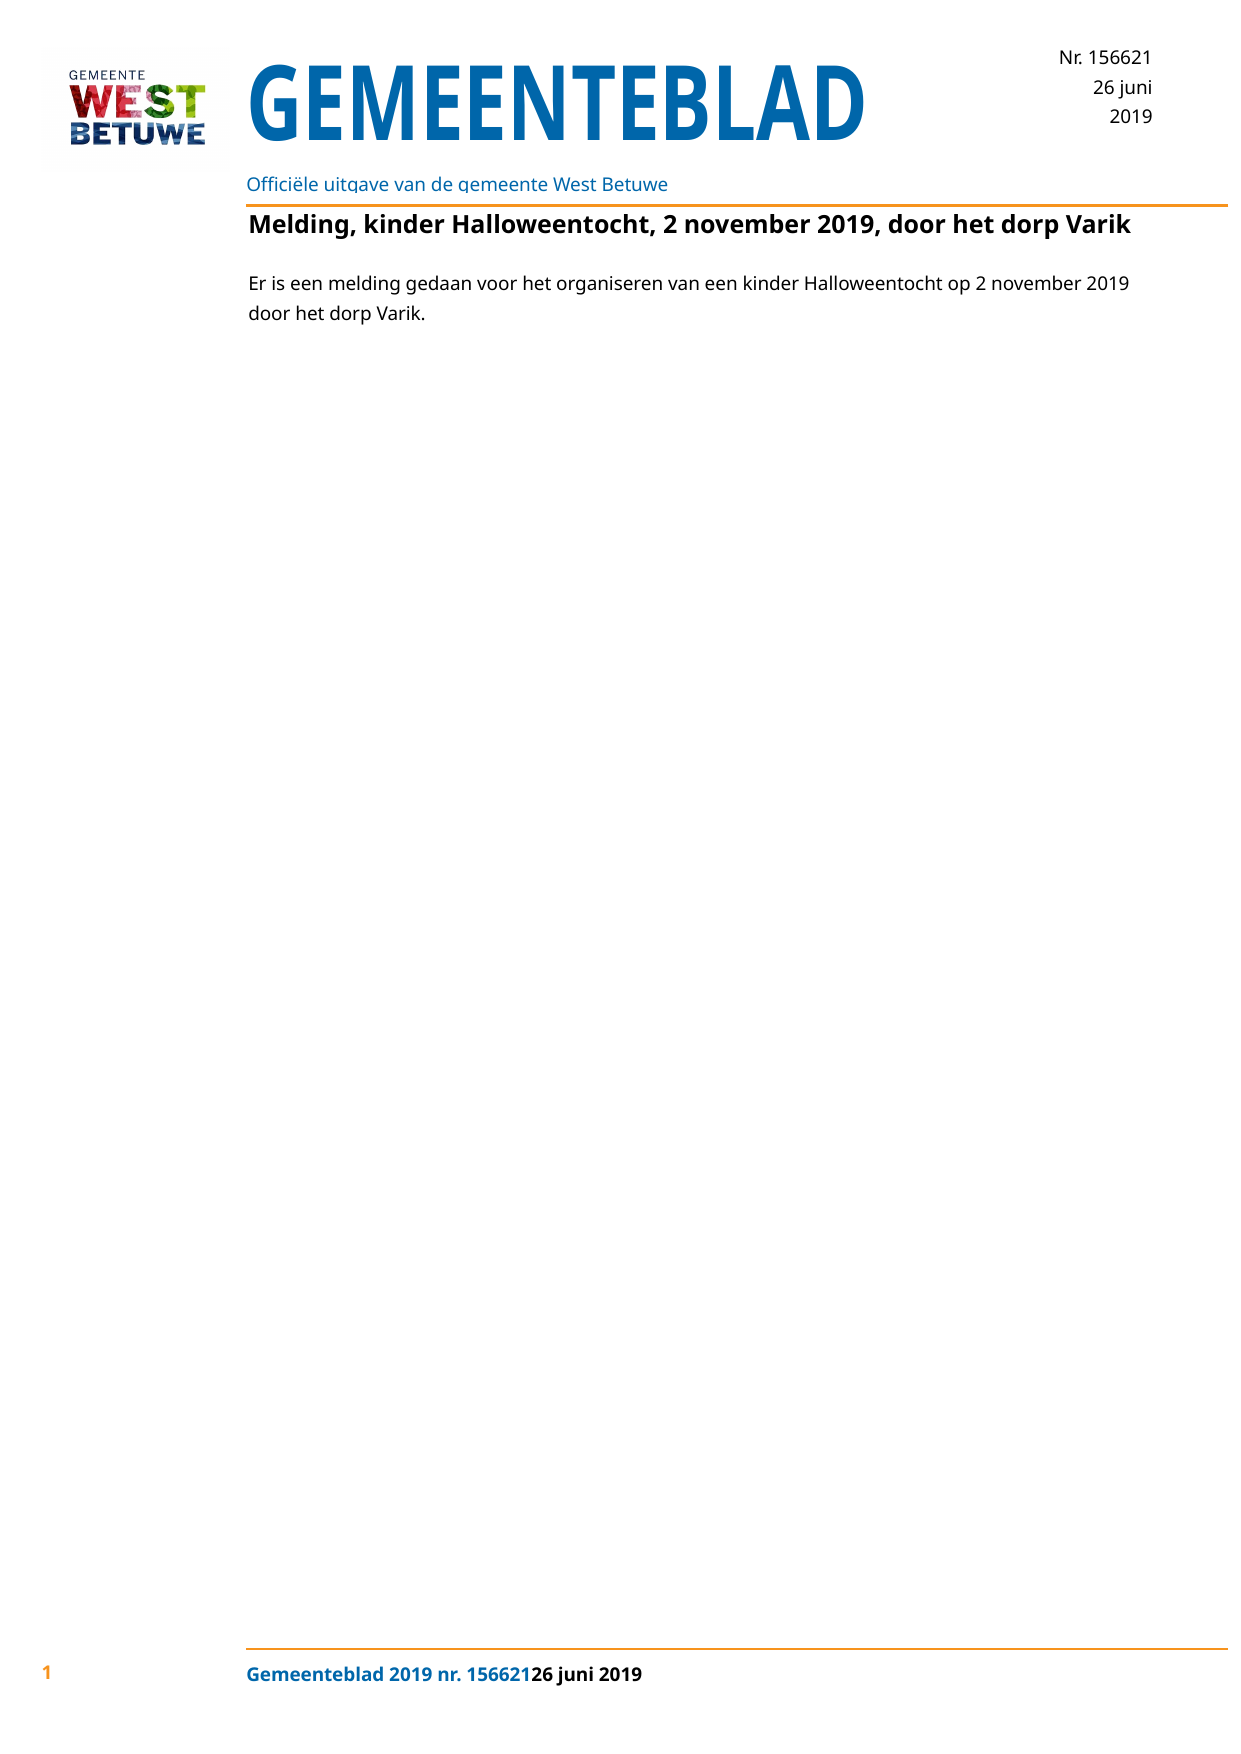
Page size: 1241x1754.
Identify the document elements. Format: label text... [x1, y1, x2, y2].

text Er is een melding gedaan voor het organiseren van een kinder Halloweentocht op 2 november 2019 door het dorp Varik. [248, 270, 1152, 326]
picture [41, 47, 231, 172]
text Melding, kinder Halloweentocht, 2 november 2019, door het dorp Varik [248, 207, 1152, 241]
